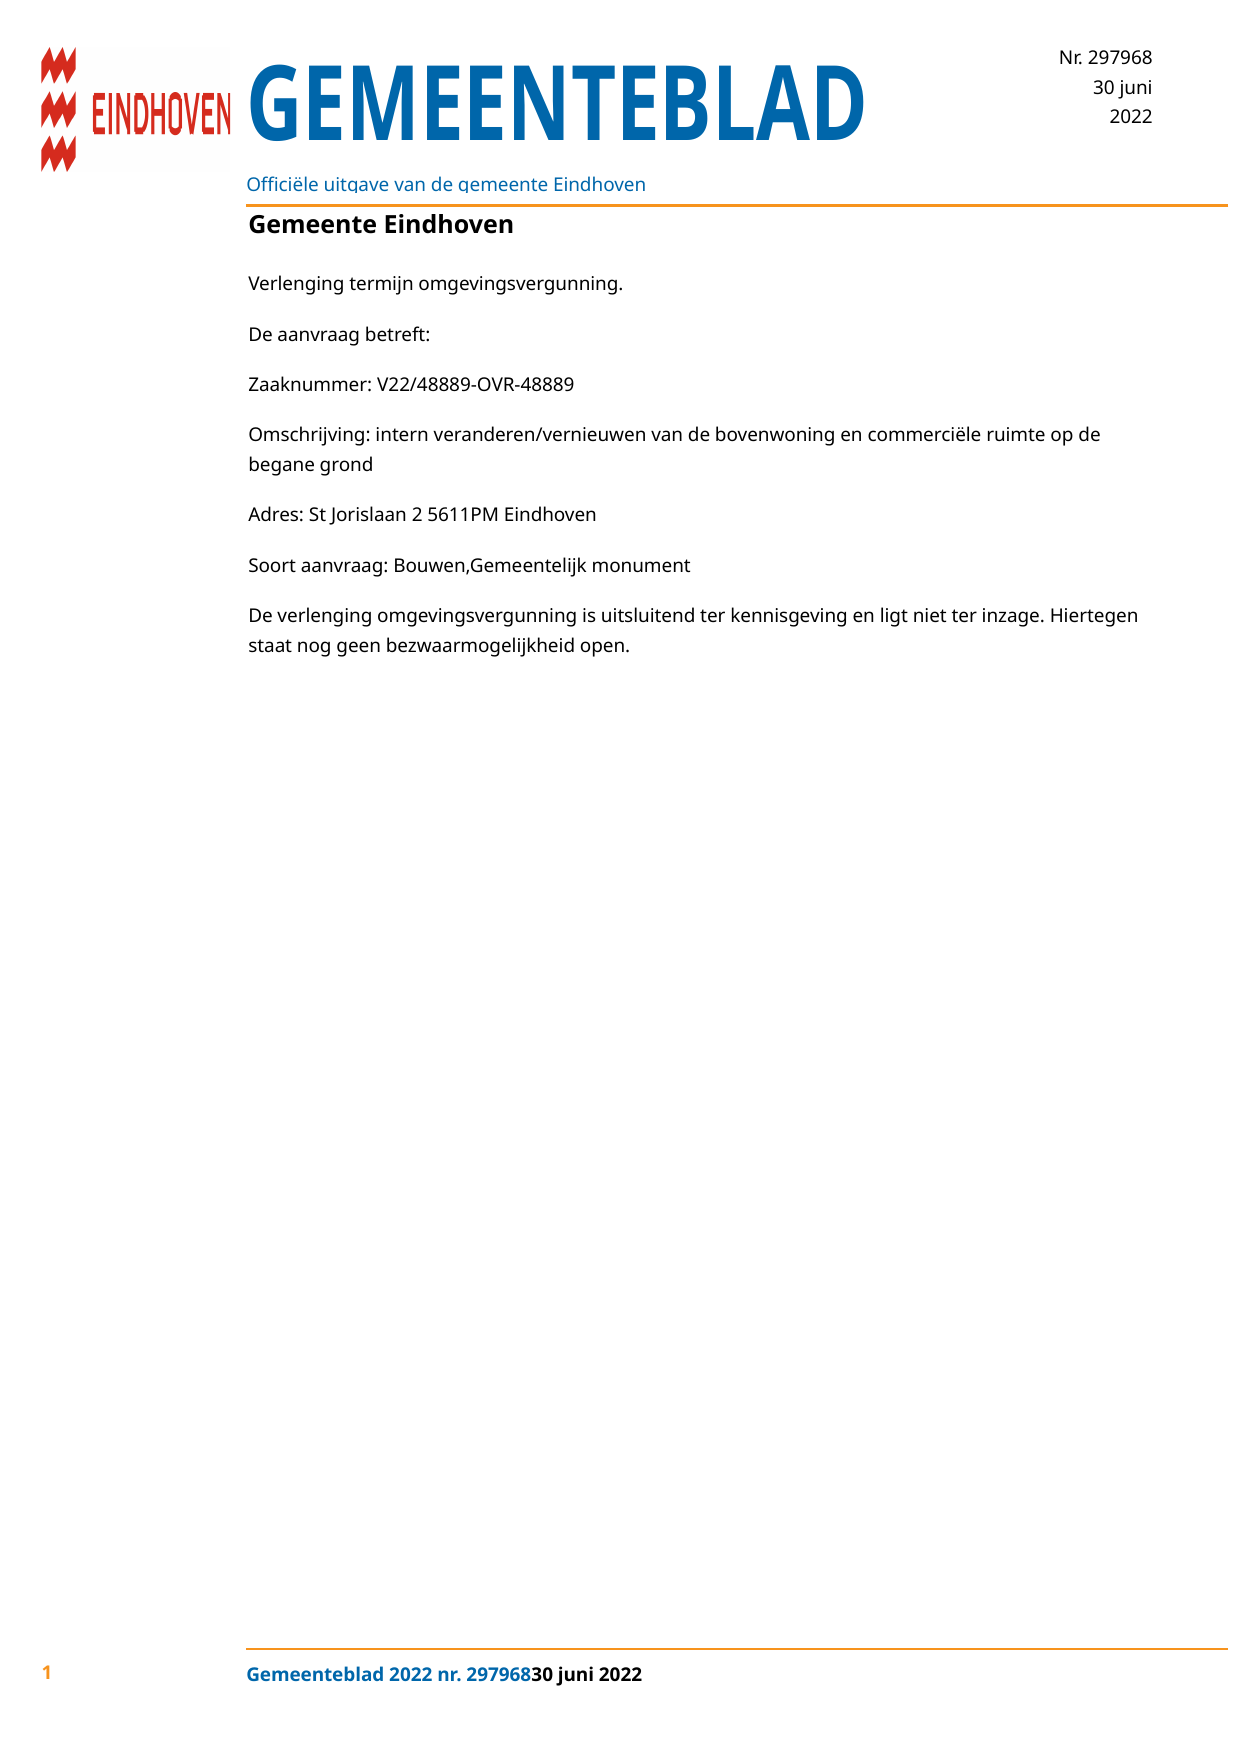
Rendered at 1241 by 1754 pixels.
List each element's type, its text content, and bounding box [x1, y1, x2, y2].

picture [41, 47, 231, 172]
text De verlenging omgevingsvergunning is uitsluitend ter kennisgeving en ligt niet ter inzage. Hiertegen staat nog geen bezwaarmogelijkheid open. [248, 602, 1152, 658]
text De aanvraag betreft: [248, 321, 1152, 346]
text Verlenging termijn omgevingsvergunning. [248, 270, 1152, 296]
text Gemeente Eindhoven [248, 207, 1152, 241]
text Soort aanvraag: Bouwen,Gemeentelijk monument [248, 552, 1152, 578]
text Zaaknummer: V22/48889-OVR-48889 [248, 371, 1152, 397]
text Omschrijving: intern veranderen/vernieuwen van de bovenwoning en commerciële ruimte op de begane grond [248, 422, 1152, 477]
text Adres: St Jorislaan 2 5611PM Eindhoven [248, 502, 1152, 527]
